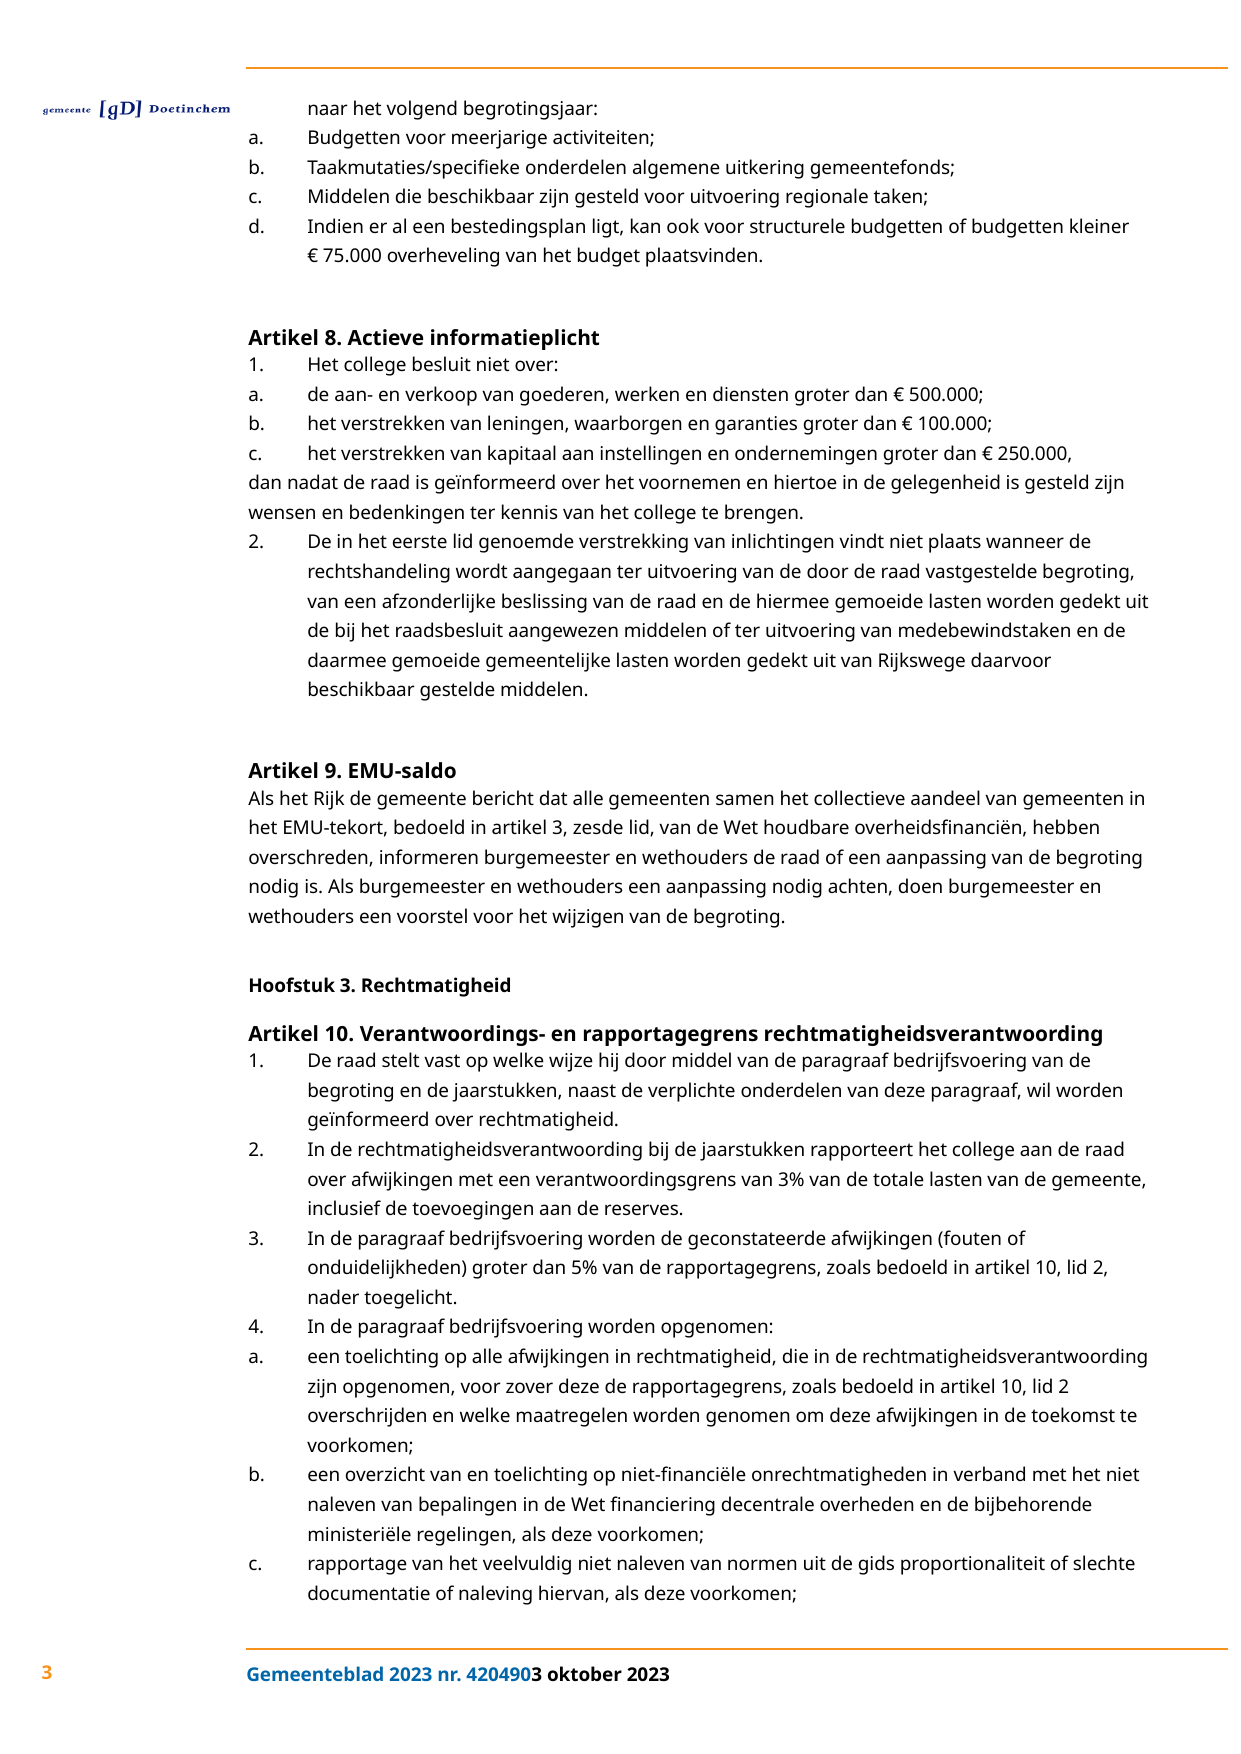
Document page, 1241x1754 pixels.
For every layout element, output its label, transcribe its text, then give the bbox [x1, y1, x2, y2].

list De in het eerste lid genoemde verstrekking van inlichtingen vindt niet plaats wanneer de rechtshandeling wordt aangegaan ter uitvoering van de door de raad vastgestelde begroting, van een afzonderlijke beslissing van de raad en de hiermee gemoeide lasten worden gedekt uit de bij het raadsbesluit aangewezen middelen of ter uitvoering van medebewindstaken en de daarmee gemoeide gemeentelijke lasten worden gedekt uit van Rijkswege daarvoor beschikbaar gestelde middelen. [248, 529, 1152, 702]
text Hoofstuk 3. Rechtmatigheid [248, 970, 1152, 998]
list In de paragraaf bedrijfsvoering worden de geconstateerde afwijkingen (fouten of onduidelijkheden) groter dan 5% van de rapportagegrens, zoals bedoeld in artikel 10, lid 2, nader toegelicht. [248, 1225, 1152, 1310]
list Middelen die beschikbaar zijn gesteld voor uitvoering regionale taken; [248, 183, 1152, 209]
list De raad stelt vast op welke wijze hij door middel van de paragraaf bedrijfsvoering van de begroting en de jaarstukken, naast de verplichte onderdelen van deze paragraaf, wil worden geïnformeerd over rechtmatigheid. [248, 1047, 1152, 1132]
text Artikel 10. Verantwoordings- en rapportagegrens rechtmatigheidsverantwoording [248, 1019, 1152, 1047]
list de aan- en verkoop van goederen, werken en diensten groter dan € 500.000; [248, 381, 1152, 406]
list het verstrekken van leningen, waarborgen en garanties groter dan € 100.000; [248, 410, 1152, 436]
text dan nadat de raad is geïnformeerd over het voornemen en hiertoe in de gelegenheid is gesteld zijn wensen en bedenkingen ter kennis van het college te brengen. [248, 469, 1152, 525]
text Artikel 9. EMU-saldo [248, 757, 1152, 785]
list naar het volgend begrotingsjaar: [248, 95, 1152, 121]
list In de rechtmatigheidsverantwoording bij de jaarstukken rapporteert het college aan de raad over afwijkingen met een verantwoordingsgrens van 3% van de totale lasten van de gemeente, inclusief de toevoegingen aan de reserves. [248, 1136, 1152, 1221]
list Taakmutaties/specifieke onderdelen algemene uitkering gemeentefonds; [248, 154, 1152, 180]
list Budgetten voor meerjarige activiteiten; [248, 124, 1152, 150]
text Als het Rijk de gemeente bericht dat alle gemeenten samen het collectieve aandeel van gemeenten in het EMU-tekort, bedoeld in artikel 3, zesde lid, van de Wet houdbare overheidsfinanciën, hebben overschreden, informeren burgemeester en wethouders de raad of een aanpassing van de begroting nodig is. Als burgemeester en wethouders een aanpassing nodig achten, doen burgemeester en wethouders een voorstel voor het wijzigen van de begroting. [248, 785, 1152, 929]
list In de paragraaf bedrijfsvoering worden opgenomen: [248, 1314, 1152, 1339]
list het verstrekken van kapitaal aan instellingen en ondernemingen groter dan € 250.000, [248, 440, 1152, 466]
list rapportage van het veelvuldig niet naleven van normen uit de gids proportionaliteit of slechte documentatie of naleving hiervan, als deze voorkomen; [248, 1550, 1152, 1606]
list € 75.000 overheveling van het budget plaatsvinden. [248, 243, 1152, 268]
list een overzicht van en toelichting op niet-financiële onrechtmatigheden in verband met het niet naleven van bepalingen in de Wet financiering decentrale overheden en de bijbehorende ministeriële regelingen, als deze voorkomen; [248, 1462, 1152, 1547]
list Indien er al een bestedingsplan ligt, kan ook voor structurele budgetten of budgetten kleiner [248, 213, 1152, 239]
text Artikel 8. Actieve informatieplicht [248, 323, 1152, 351]
picture [41, 47, 231, 172]
list een toelichting op alle afwijkingen in rechtmatigheid, die in de rechtmatigheidsverantwoording zijn opgenomen, voor zover deze de rapportagegrens, zoals bedoeld in artikel 10, lid 2 overschrijden en welke maatregelen worden genomen om deze afwijkingen in de toekomst te voorkomen; [248, 1343, 1152, 1458]
list Het college besluit niet over: [248, 351, 1152, 377]
